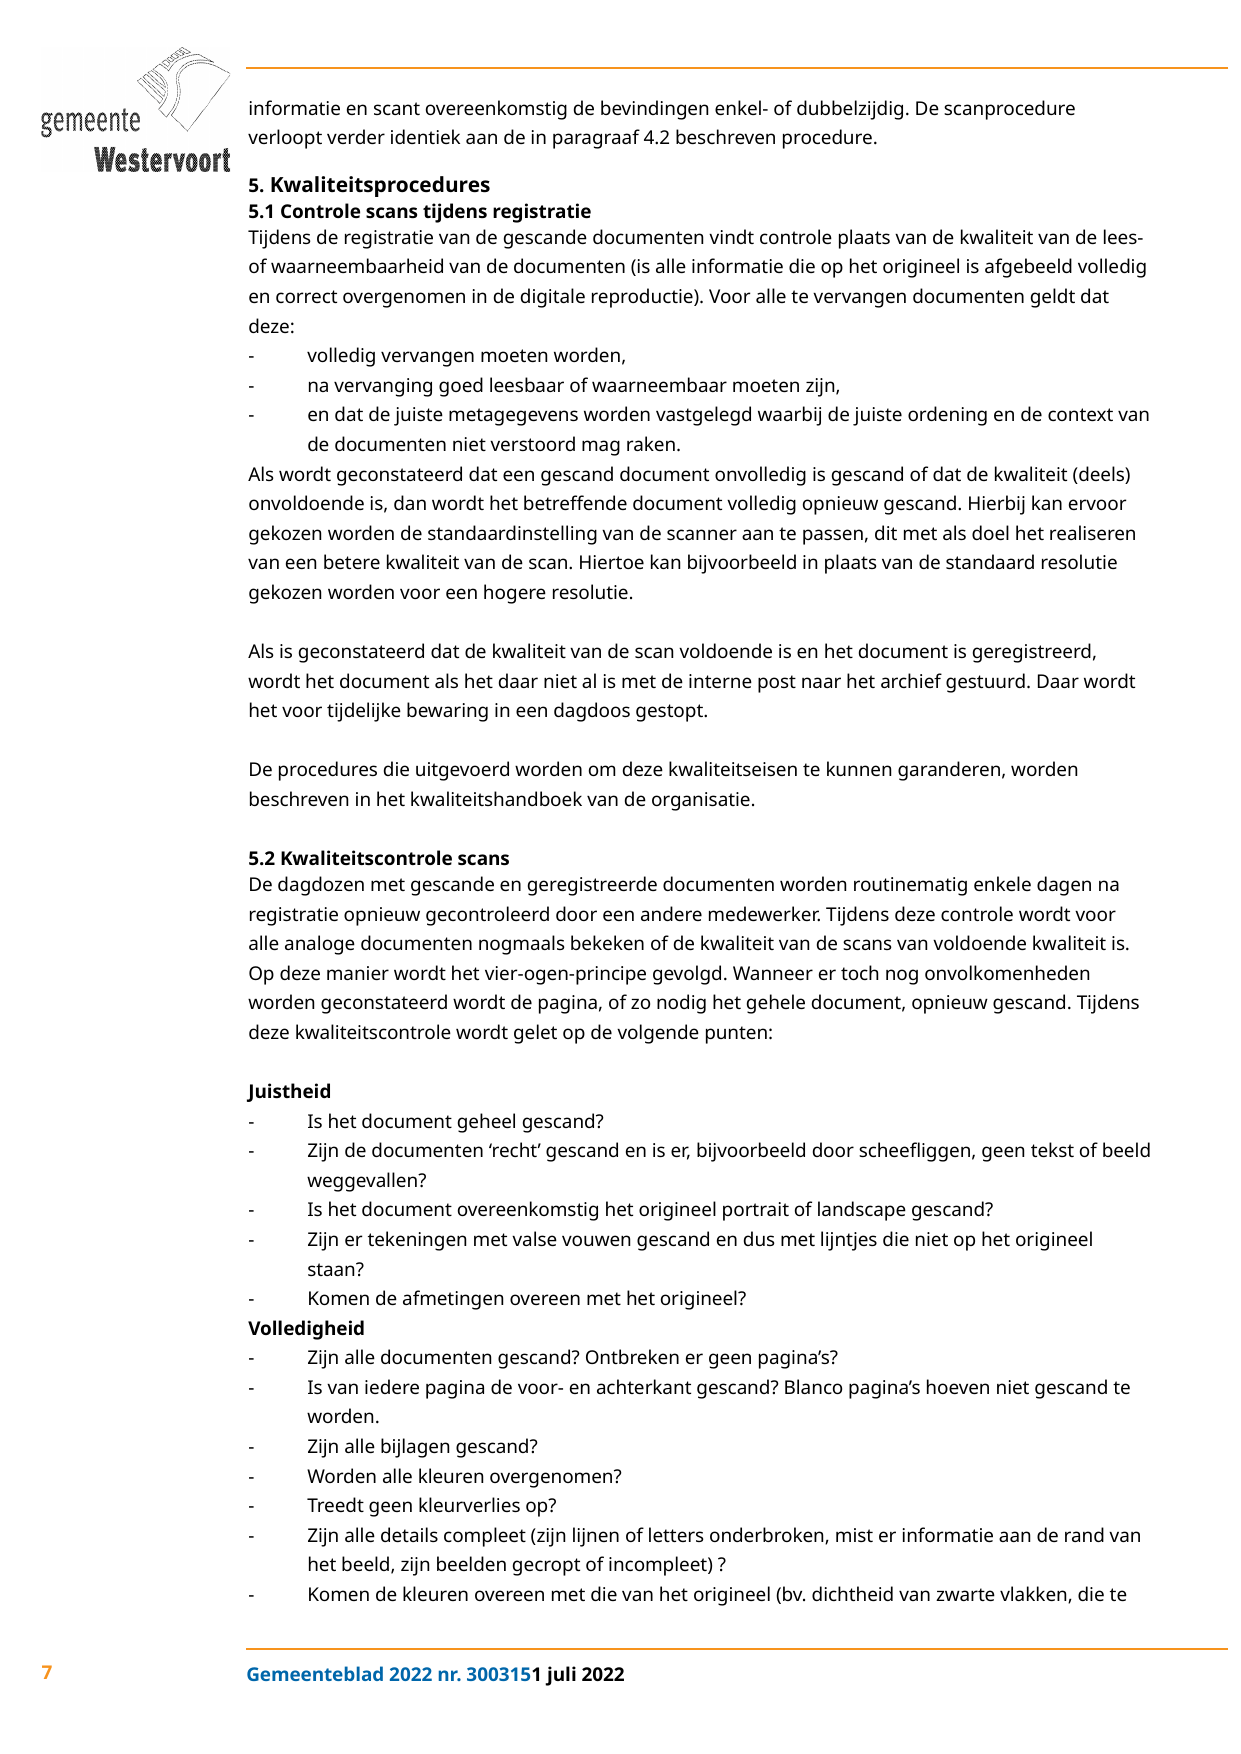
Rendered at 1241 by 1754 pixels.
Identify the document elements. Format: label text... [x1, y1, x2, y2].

list Zijn alle bijlagen gescand? [248, 1433, 1152, 1459]
text 5.2 Kwaliteitscontrole scans [248, 845, 1152, 871]
text Als is geconstateerd dat de kwaliteit van de scan voldoende is en het document is geregistreerd, wordt het document als het daar niet al is met de interne post naar het archief gestuurd. Daar wordt het voor tijdelijke bewaring in een dagdoos gestopt. [248, 638, 1152, 723]
list Is van iedere pagina de voor- en achterkant gescand? Blanco pagina’s hoeven niet gescand te worden. [248, 1374, 1152, 1429]
list Is het document geheel gescand? [248, 1108, 1152, 1133]
text informatie en scant overeenkomstig de bevindingen enkel- of dubbelzijdig. De scanprocedure verloopt verder identiek aan de in paragraaf 4.2 beschreven procedure. [248, 95, 1152, 150]
text Als wordt geconstateerd dat een gescand document onvolledig is gescand of dat de kwaliteit (deels) onvoldoende is, dan wordt het betreffende document volledig opnieuw gescand. Hierbij kan ervoor gekozen worden de standaardinstelling van de scanner aan te passen, dit met als doel het realiseren van een betere kwaliteit van de scan. Hiertoe kan bijvoorbeeld in plaats van de standaard resolutie gekozen worden voor een hogere resolutie. [248, 461, 1152, 605]
list na vervanging goed leesbaar of waarneembaar moeten zijn, [248, 372, 1152, 398]
text Juistheid [248, 1078, 1152, 1104]
list Zijn alle documenten gescand? Ontbreken er geen pagina’s? [248, 1344, 1152, 1370]
text 5. Kwaliteitsprocedures [248, 170, 1152, 198]
list Worden alle kleuren overgenomen? [248, 1463, 1152, 1488]
list Zijn er tekeningen met valse vouwen gescand en dus met lijntjes die niet op het origineel staan? [248, 1226, 1152, 1281]
list en dat de juiste metagegevens worden vastgelegd waarbij de juiste ordening en de context van de documenten niet verstoord mag raken. [248, 402, 1152, 457]
list Komen de kleuren overeen met die van het origineel (bv. dichtheid van zwarte vlakken, die te [248, 1581, 1152, 1607]
list Zijn de documenten ‘recht’ gescand en is er, bijvoorbeeld door scheefliggen, geen tekst of beeld weggevallen? [248, 1137, 1152, 1193]
list volledig vervangen moeten worden, [248, 342, 1152, 368]
picture [41, 47, 231, 172]
text Volledigheid [248, 1315, 1152, 1341]
list Treedt geen kleurverlies op? [248, 1492, 1152, 1518]
text 5.1 Controle scans tijdens registratie [248, 198, 1152, 224]
list Zijn alle details compleet (zijn lijnen of letters onderbroken, mist er informatie aan de rand van het beeld, zijn beelden gecropt of incompleet) ? [248, 1522, 1152, 1577]
list Komen de afmetingen overeen met het origineel? [248, 1285, 1152, 1311]
list Is het document overeenkomstig het origineel portrait of landscape gescand? [248, 1197, 1152, 1222]
text Tijdens de registratie van de gescande documenten vindt controle plaats van de kwaliteit van de lees- of waarneembaarheid van de documenten (is alle informatie die op het origineel is afgebeeld volledig en correct overgenomen in de digitale reproductie). Voor alle te vervangen documenten geldt dat deze: [248, 224, 1152, 339]
text De procedures die uitgevoerd worden om deze kwaliteitseisen te kunnen garanderen, worden beschreven in het kwaliteitshandboek van de organisatie. [248, 757, 1152, 812]
text De dagdozen met gescande en geregistreerde documenten worden routinematig enkele dagen na registratie opnieuw gecontroleerd door een andere medewerker. Tijdens deze controle wordt voor alle analoge documenten nogmaals bekeken of de kwaliteit van de scans van voldoende kwaliteit is. Op deze manier wordt het vier-ogen-principe gevolgd. Wanneer er toch nog onvolkomenheden worden geconstateerd wordt de pagina, of zo nodig het gehele document, opnieuw gescand. Tijdens deze kwaliteitscontrole wordt gelet op de volgende punten: [248, 871, 1152, 1045]
